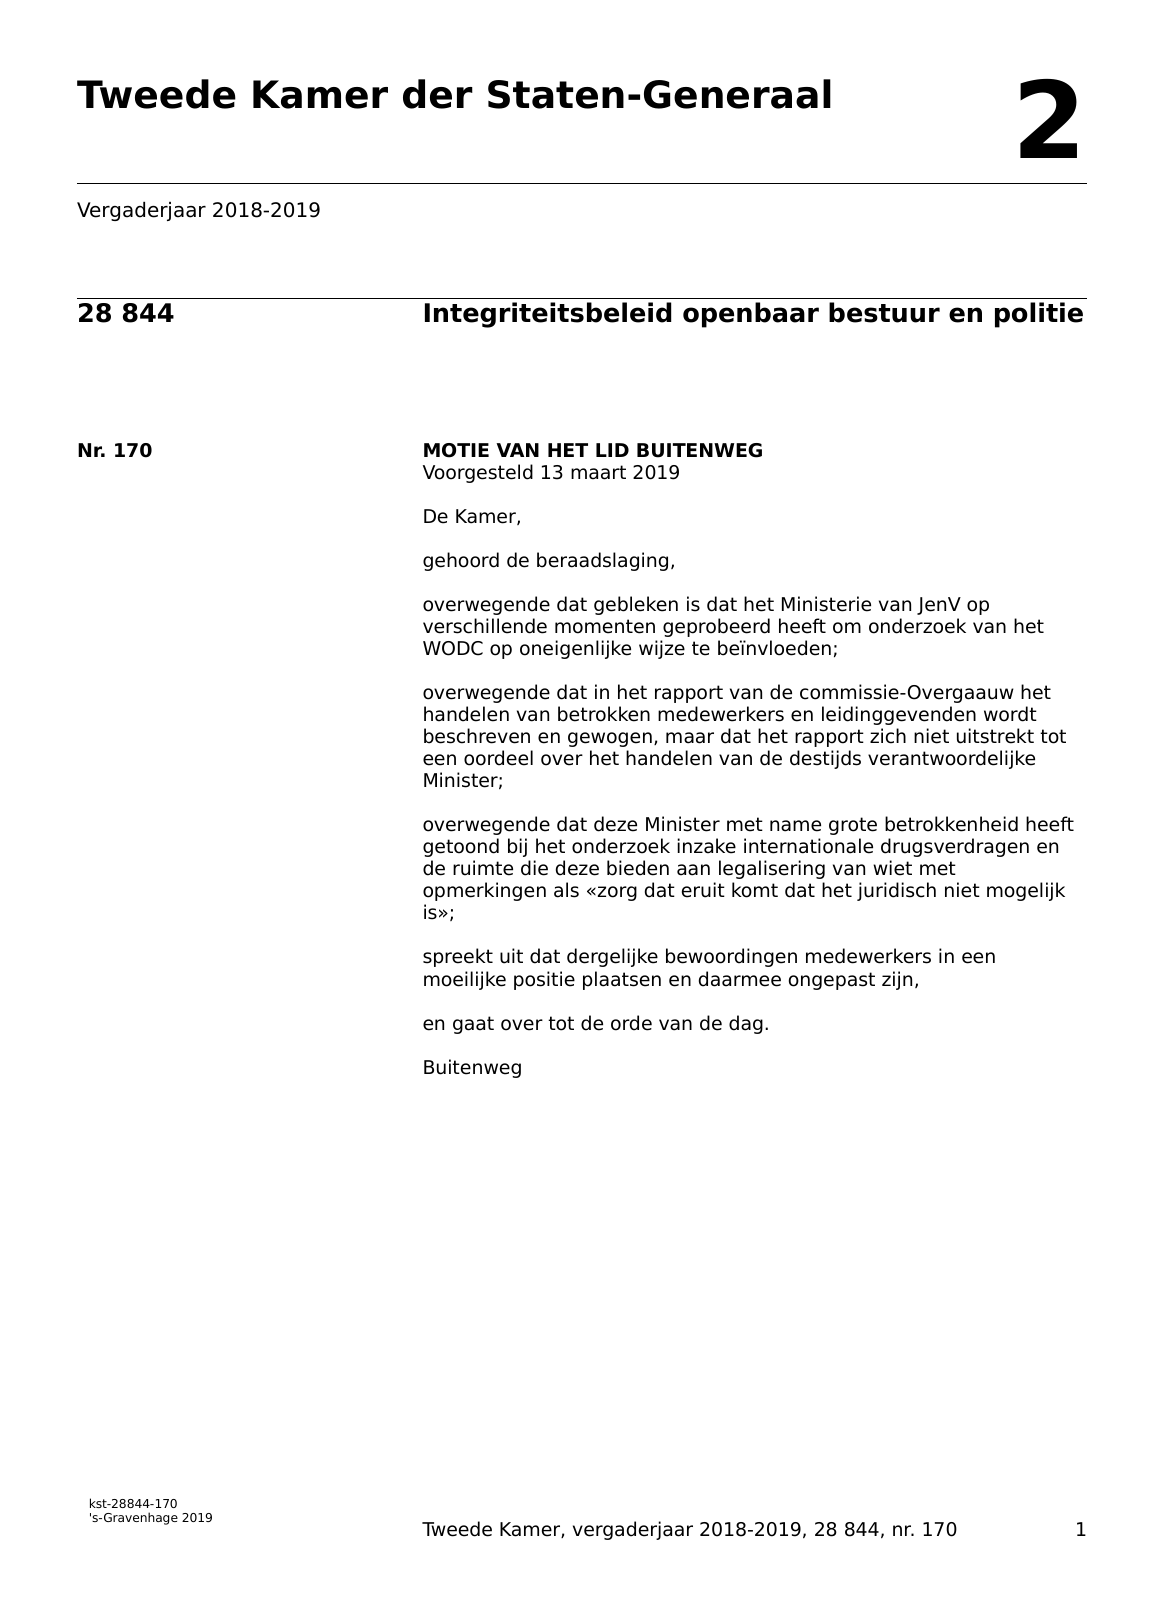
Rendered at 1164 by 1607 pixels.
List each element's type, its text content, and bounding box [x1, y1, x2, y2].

text spreekt uit dat dergelijke bewoordingen medewerkers in een moeilijke positie plaatsen en daarmee ongepast zijn, [422, 946, 1087, 990]
text en gaat over tot de orde van de dag. [422, 1013, 1087, 1034]
text De Kamer, [422, 506, 1087, 528]
text Voorgesteld 13 maart 2019 [422, 462, 1087, 484]
text overwegende dat gebleken is dat het Ministerie van JenV op verschillende momenten geprobeerd heeft om onderzoek van het WODC op oneigenlijke wijze te beïnvloeden; [422, 594, 1087, 660]
text overwegende dat deze Minister met name grote betrokkenheid heeft getoond bij het onderzoek inzake internationale drugsverdragen en de ruimte die deze bieden aan legalisering van wiet met opmerkingen als «zorg dat eruit komt dat het juridisch niet mogelijk is»; [422, 814, 1087, 924]
text overwegende dat in het rapport van de commissie-Overgaauw het handelen van betrokken medewerkers en leidinggevenden wordt beschreven en gewogen, maar dat het rapport zich niet uitstrekt tot een oordeel over het handelen van de destijds verantwoordelijke Minister; [422, 682, 1087, 792]
subtitle 28 844 Integriteitsbeleid openbaar bestuur en politie [77, 299, 1087, 329]
text Buitenweg [422, 1057, 1087, 1079]
text kst-28844-170 [88, 1497, 323, 1511]
subtitle Nr. 170 MOTIE VAN HET LID BUITENWEG [77, 440, 1087, 462]
text 's-Gravenhage 2019 [88, 1511, 323, 1525]
text gehoord de beraadslaging, [422, 550, 1087, 572]
table_header 2 [886, 59, 1087, 183]
table_cell Vergaderjaar 2018-2019 [77, 184, 1087, 298]
table_header Tweede Kamer der Staten-Generaal [77, 59, 886, 183]
